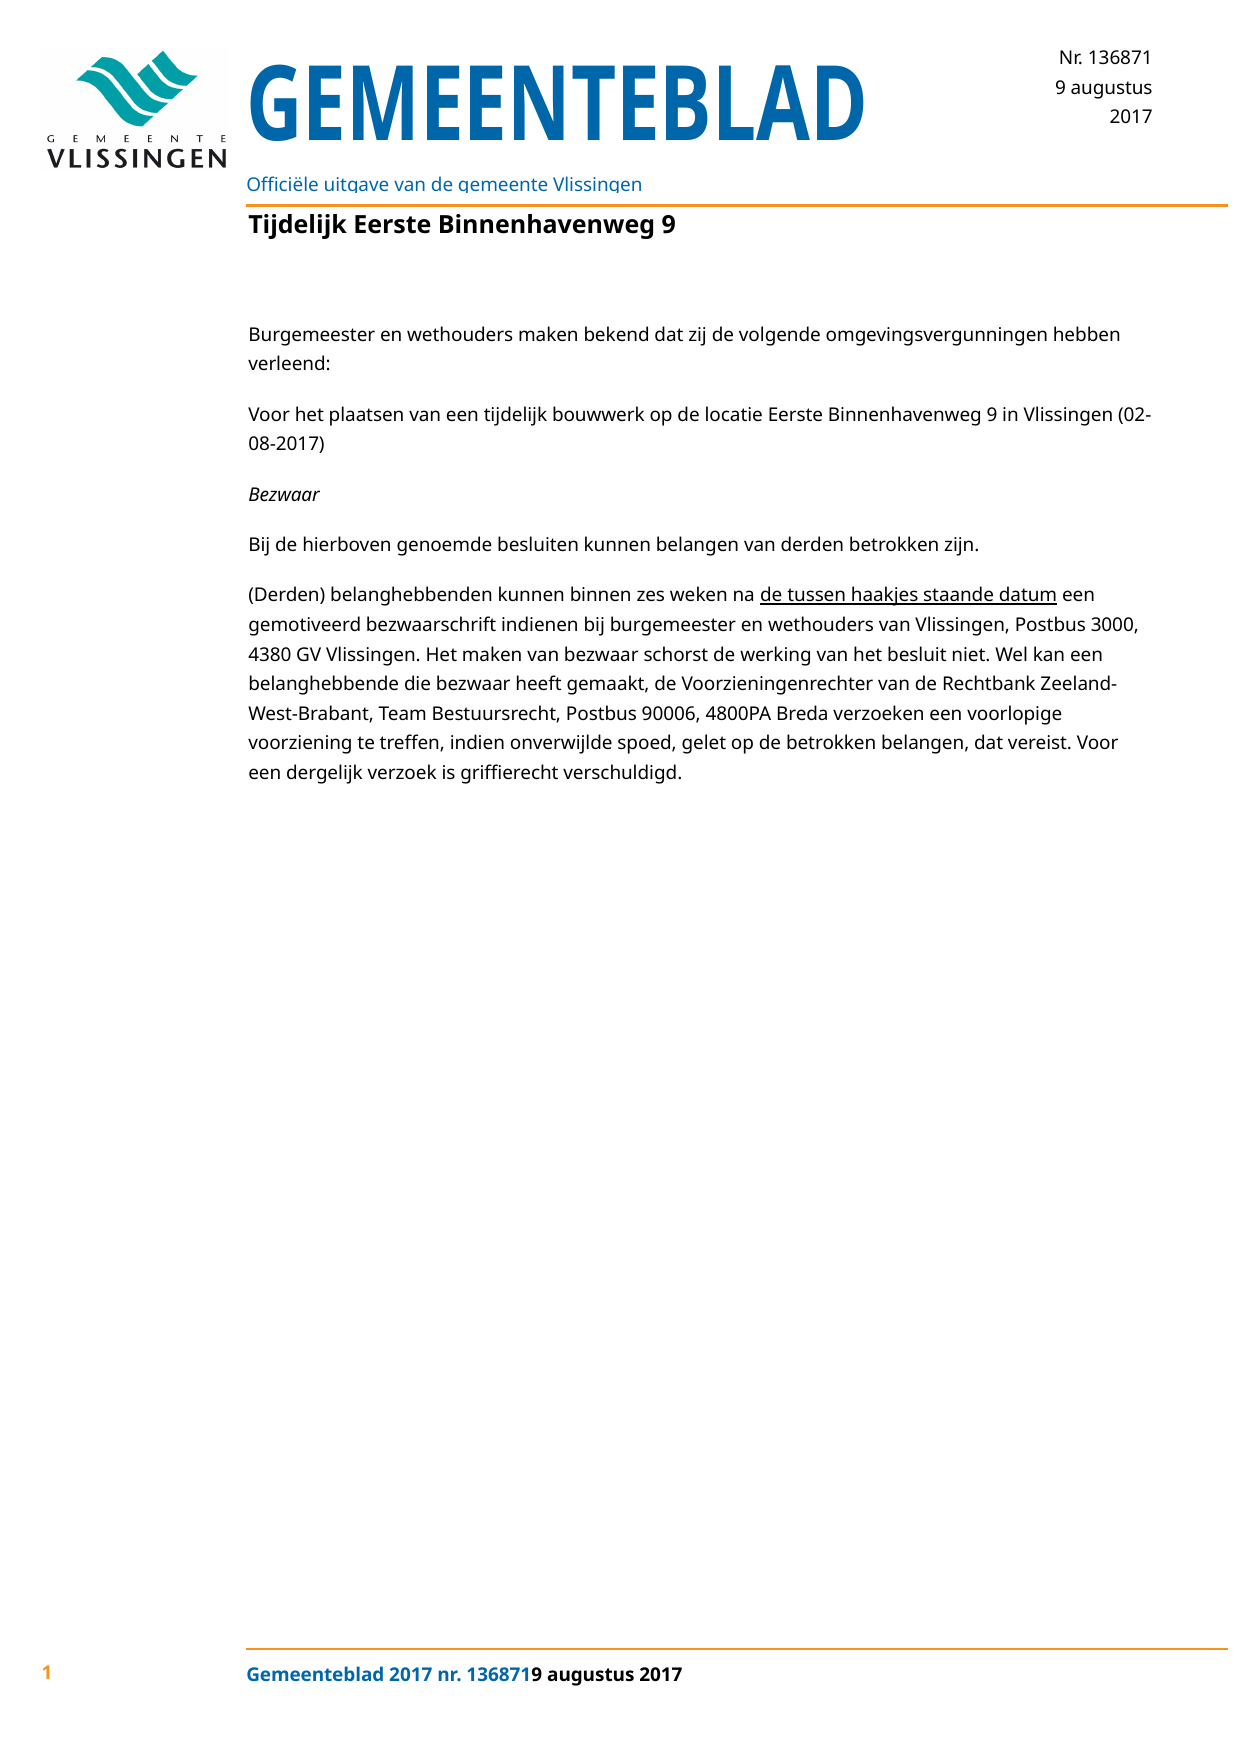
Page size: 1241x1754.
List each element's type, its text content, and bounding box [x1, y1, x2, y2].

text (Derden) belanghebbenden kunnen binnen zes weken na de tussen haakjes staande datum een gemotiveerd bezwaarschrift indienen bij burgemeester en wethouders van Vlissingen, Postbus 3000, 4380 GV Vlissingen. Het maken van bezwaar schorst de werking van het besluit niet. Wel kan een belanghebbende die bezwaar heeft gemaakt, de Voorzieningenrechter van de Rechtbank Zeeland-West-Brabant, Team Bestuursrecht, Postbus 90006, 4800PA Breda verzoeken een voorlopige voorziening te treffen, indien onverwijlde spoed, gelet op de betrokken belangen, dat vereist. Voor een dergelijk verzoek is griffierecht verschuldigd. [248, 582, 1152, 785]
text Bezwaar [248, 481, 1152, 506]
text Bij de hierboven genoemde besluiten kunnen belangen van derden betrokken zijn. [248, 531, 1152, 557]
picture [41, 47, 231, 172]
text Tijdelijk Eerste Binnenhavenweg 9 [248, 207, 1152, 241]
text Burgemeester en wethouders maken bekend dat zij de volgende omgevingsvergunningen hebben verleend: [248, 321, 1152, 376]
text Voor het plaatsen van een tijdelijk bouwwerk op de locatie Eerste Binnenhavenweg 9 in Vlissingen (02-08-2017) [248, 401, 1152, 456]
